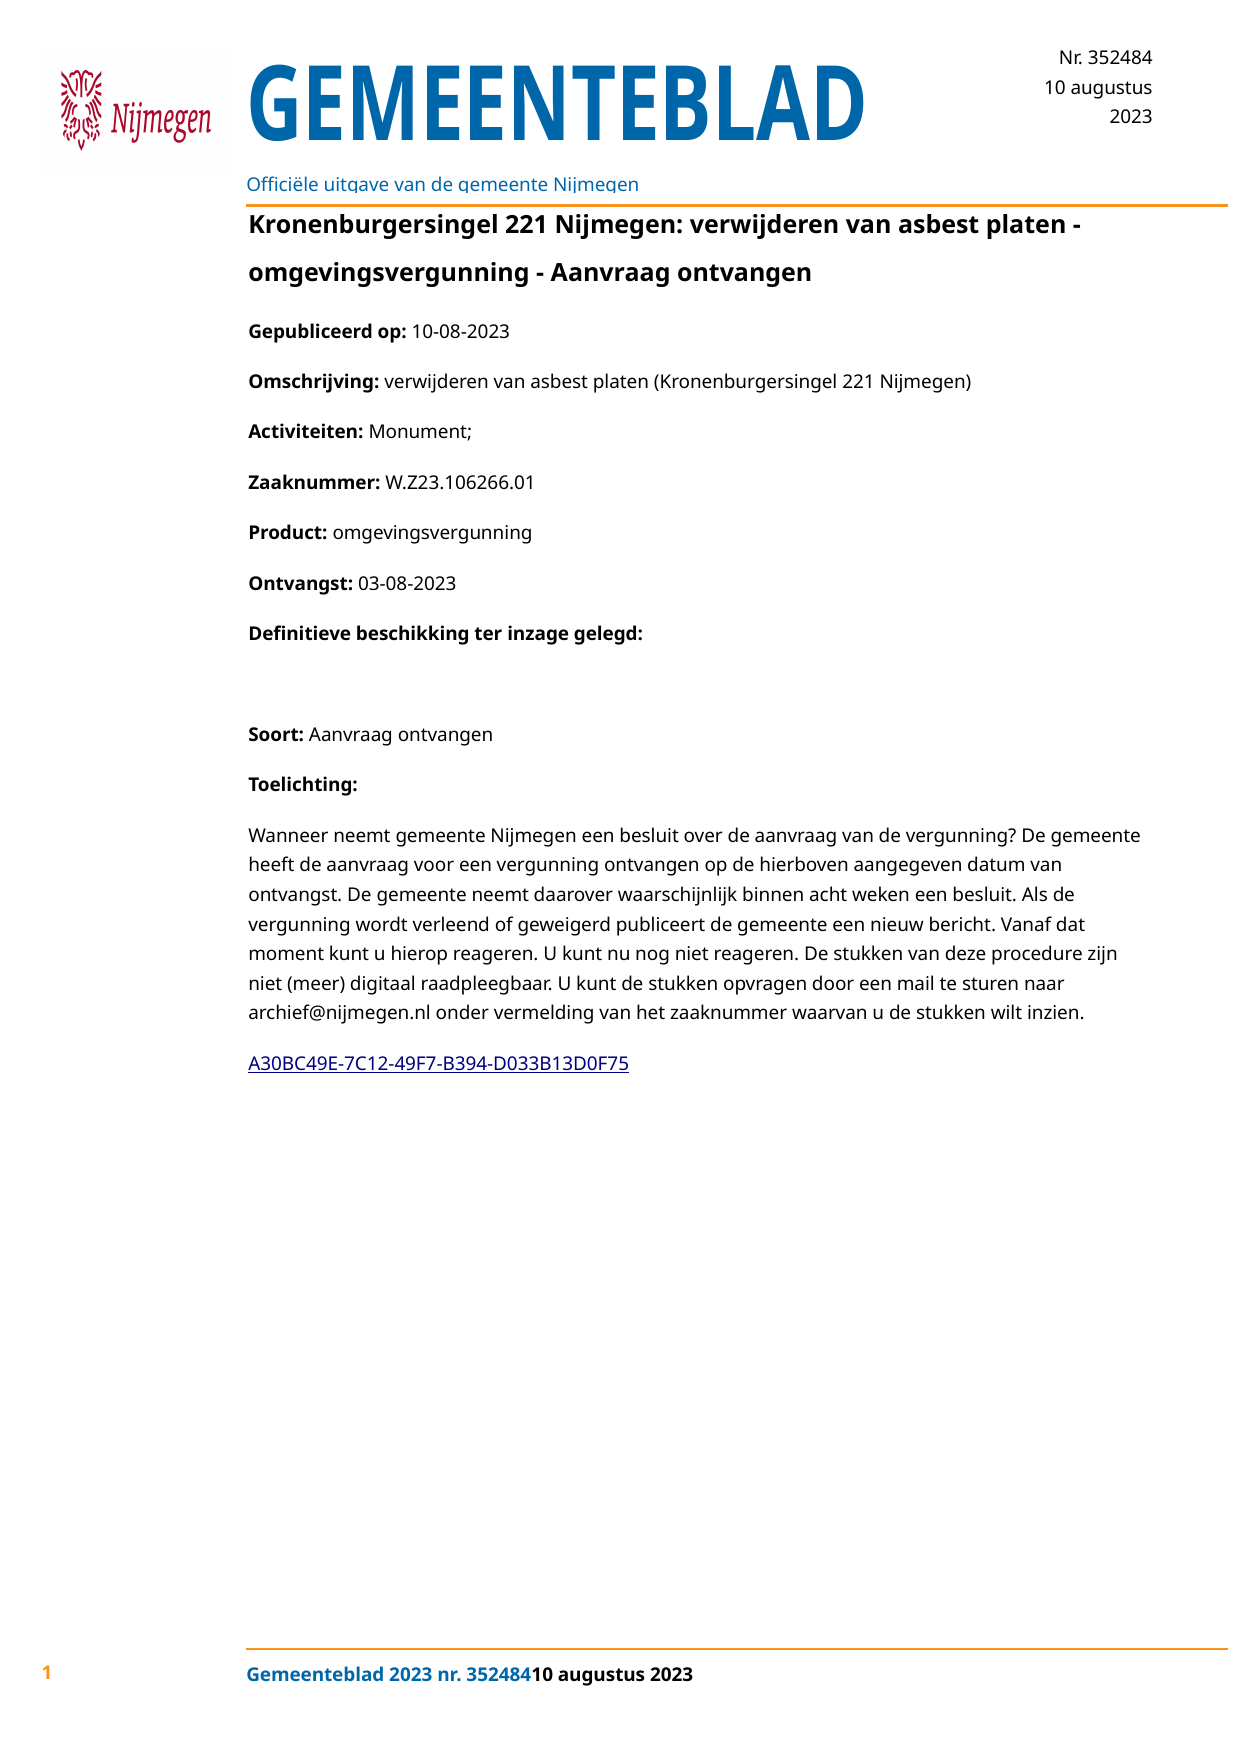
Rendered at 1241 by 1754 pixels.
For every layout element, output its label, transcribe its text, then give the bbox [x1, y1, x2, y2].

text Zaaknummer: W.Z23.106266.01 [248, 469, 1152, 495]
text Activiteiten: Monument; [248, 419, 1152, 444]
text A30BC49E-7C12-49F7-B394-D033B13D0F75 [248, 1050, 1152, 1076]
text Kronenburgersingel 221 Nijmegen: verwijderen van asbest platen - omgevingsvergunning - Aanvraag ontvangen [248, 207, 1152, 288]
text Ontvangst: 03-08-2023 [248, 570, 1152, 596]
text Wanneer neemt gemeente Nijmegen een besluit over de aanvraag van de vergunning? De gemeente heeft de aanvraag voor een vergunning ontvangen op de hierboven aangegeven datum van ontvangst. De gemeente neemt daarover waarschijnlijk binnen acht weken een besluit. Als de vergunning wordt verleend of geweigerd publiceert de gemeente een nieuw bericht. Vanaf dat moment kunt u hierop reageren. U kunt nu nog niet reageren. De stukken van deze procedure zijn niet (meer) digitaal raadpleegbaar. U kunt de stukken opvragen door een mail te sturen naar archief@nijmegen.nl onder vermelding van het zaaknummer waarvan u de stukken wilt inzien. [248, 822, 1152, 1025]
picture [41, 47, 231, 172]
text Gepubliceerd op: 10-08-2023 [248, 318, 1152, 344]
text Product: omgevingsvergunning [248, 519, 1152, 545]
text Toelichting: [248, 772, 1152, 797]
text Soort: Aanvraag ontvangen [248, 721, 1152, 747]
text Definitieve beschikking ter inzage gelegd: [248, 620, 1152, 646]
text Omschrijving: verwijderen van asbest platen (Kronenburgersingel 221 Nijmegen) [248, 368, 1152, 394]
